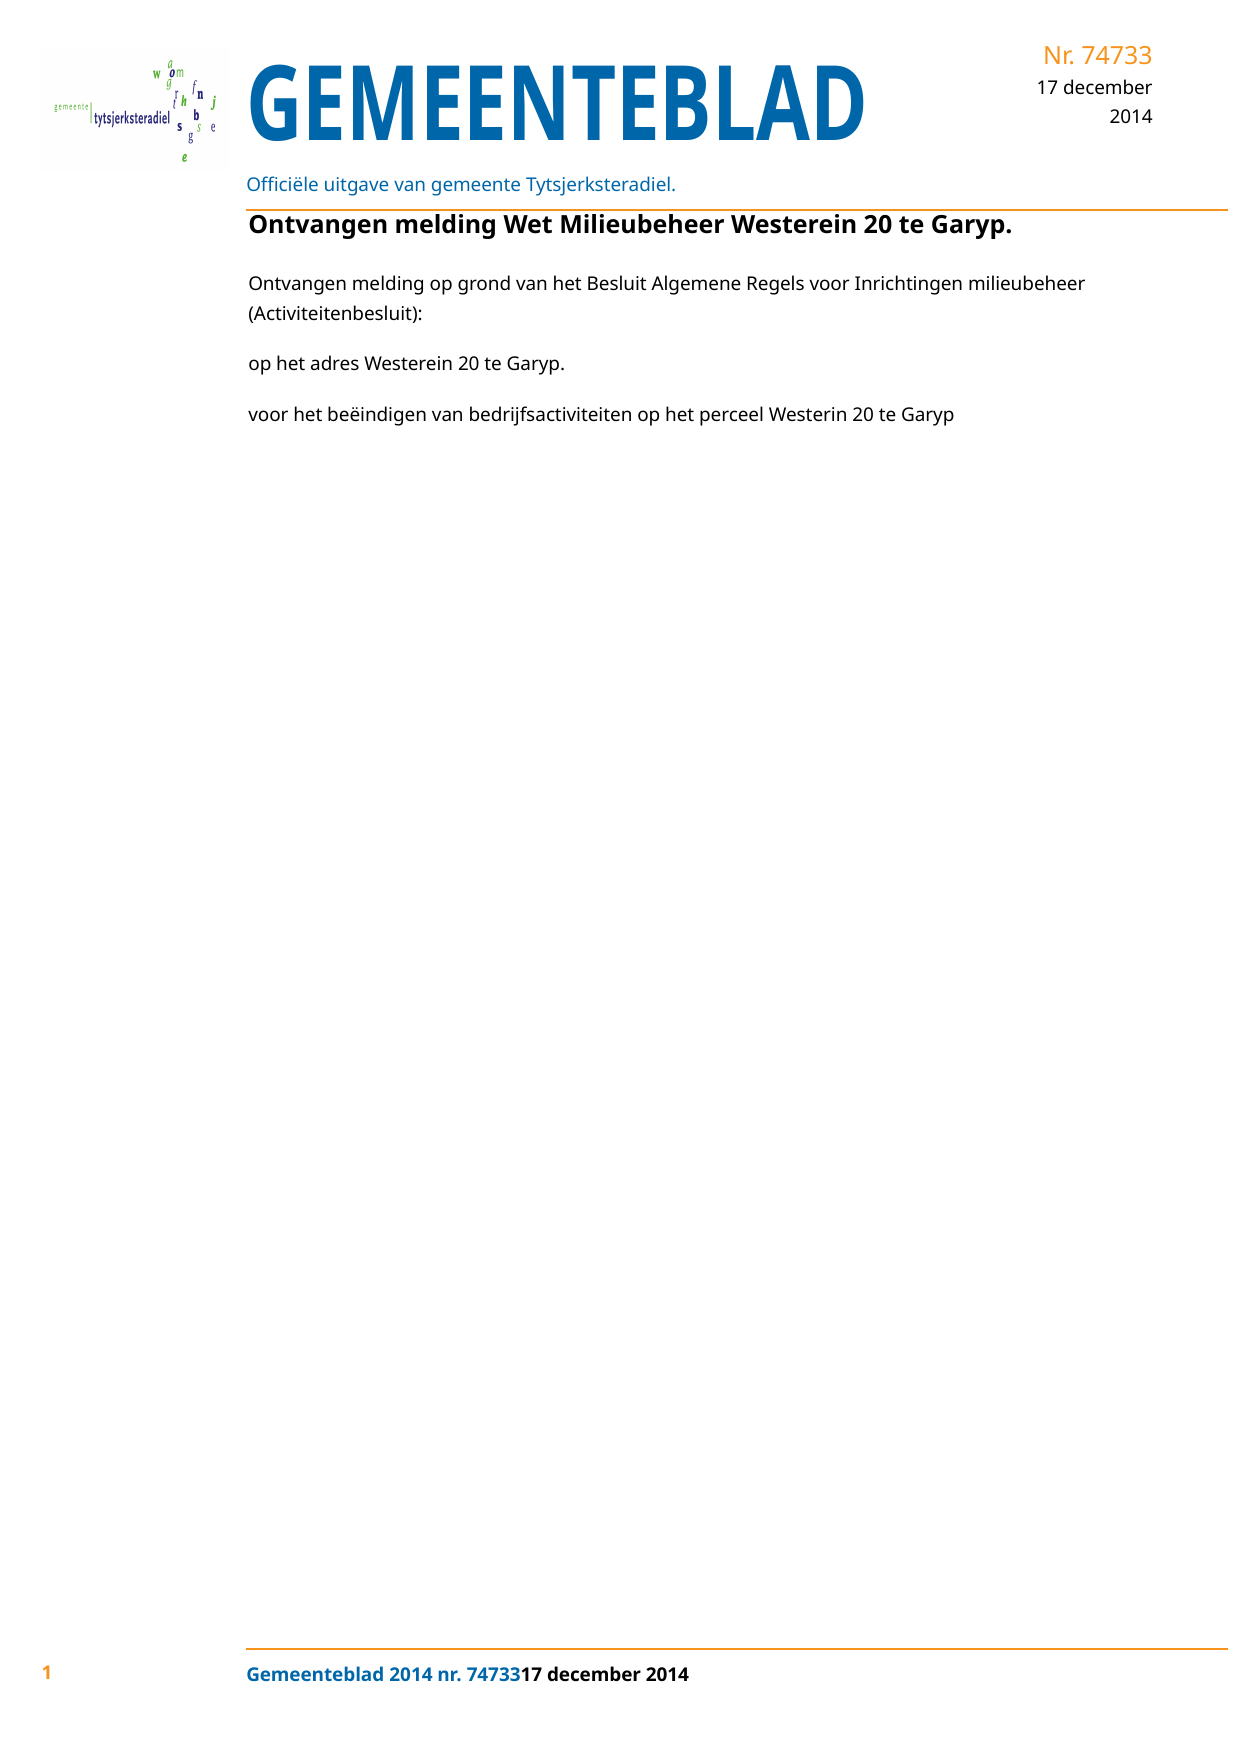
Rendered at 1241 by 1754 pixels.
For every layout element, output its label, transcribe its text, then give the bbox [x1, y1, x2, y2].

text voor het beëindigen van bedrijfsactiviteiten op het perceel Westerin 20 te Garyp [248, 401, 1152, 426]
text Ontvangen melding op grond van het Besluit Algemene Regels voor Inrichtingen milieubeheer (Activiteitenbesluit): [248, 270, 1152, 326]
picture [41, 47, 231, 172]
text Ontvangen melding Wet Milieubeheer Westerein 20 te Garyp. [248, 211, 1152, 241]
text op het adres Westerein 20 te Garyp. [248, 350, 1152, 376]
